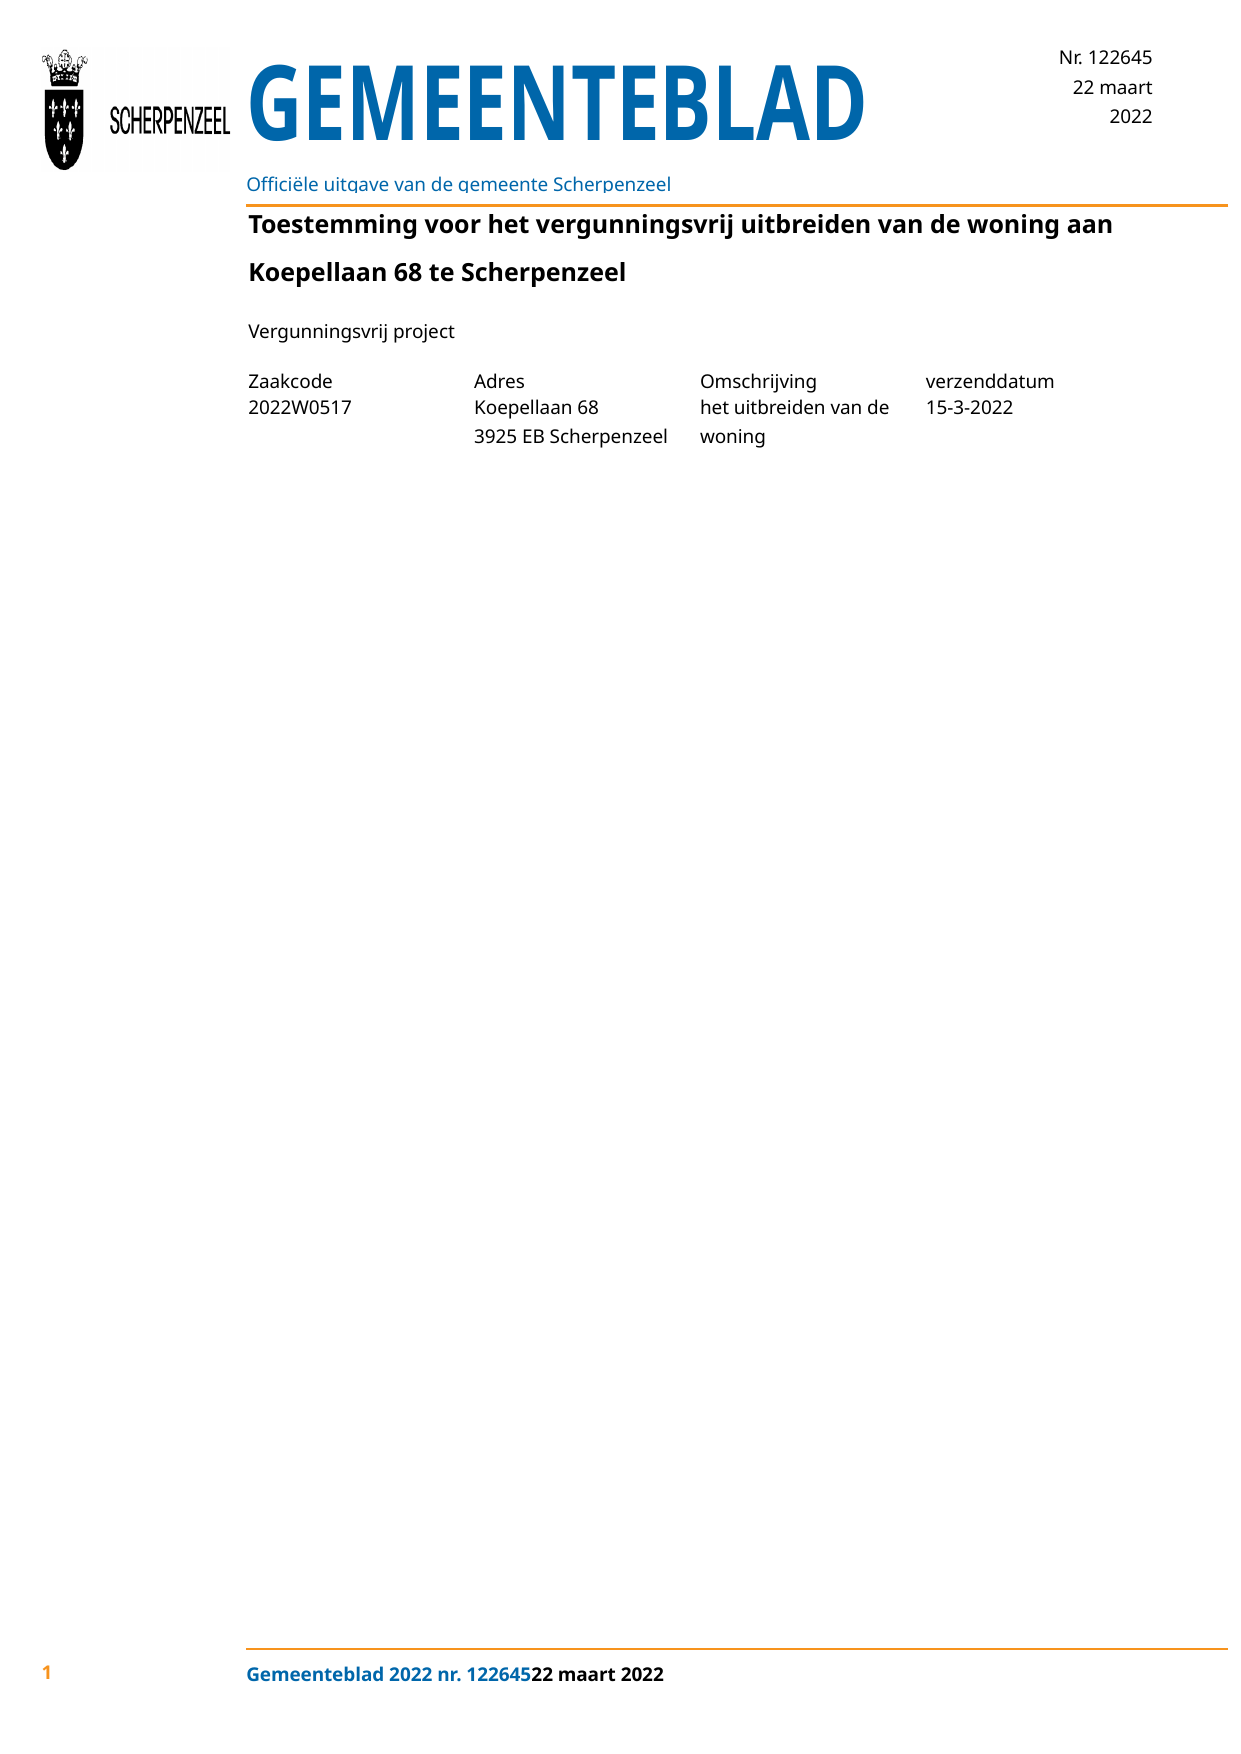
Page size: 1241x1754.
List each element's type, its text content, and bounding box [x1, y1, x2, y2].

table_cell Koepellaan 68 3925 EB Scherpenzeel [474, 394, 700, 449]
table_cell 15-3-2022 [926, 394, 1152, 449]
picture [41, 47, 231, 172]
table_cell het uitbreiden van de woning [700, 394, 926, 449]
table_header Adres [474, 369, 700, 394]
table_cell 2022W0517 [248, 394, 474, 449]
table_header Zaakcode [248, 369, 474, 394]
table_header Omschrijving [700, 369, 926, 394]
text Toestemming voor het vergunningsvrij uitbreiden van de woning aan Koepellaan 68 te Scherpenzeel [248, 207, 1152, 288]
text Vergunningsvrij project [248, 318, 1152, 344]
table_header verzenddatum [926, 369, 1152, 394]
